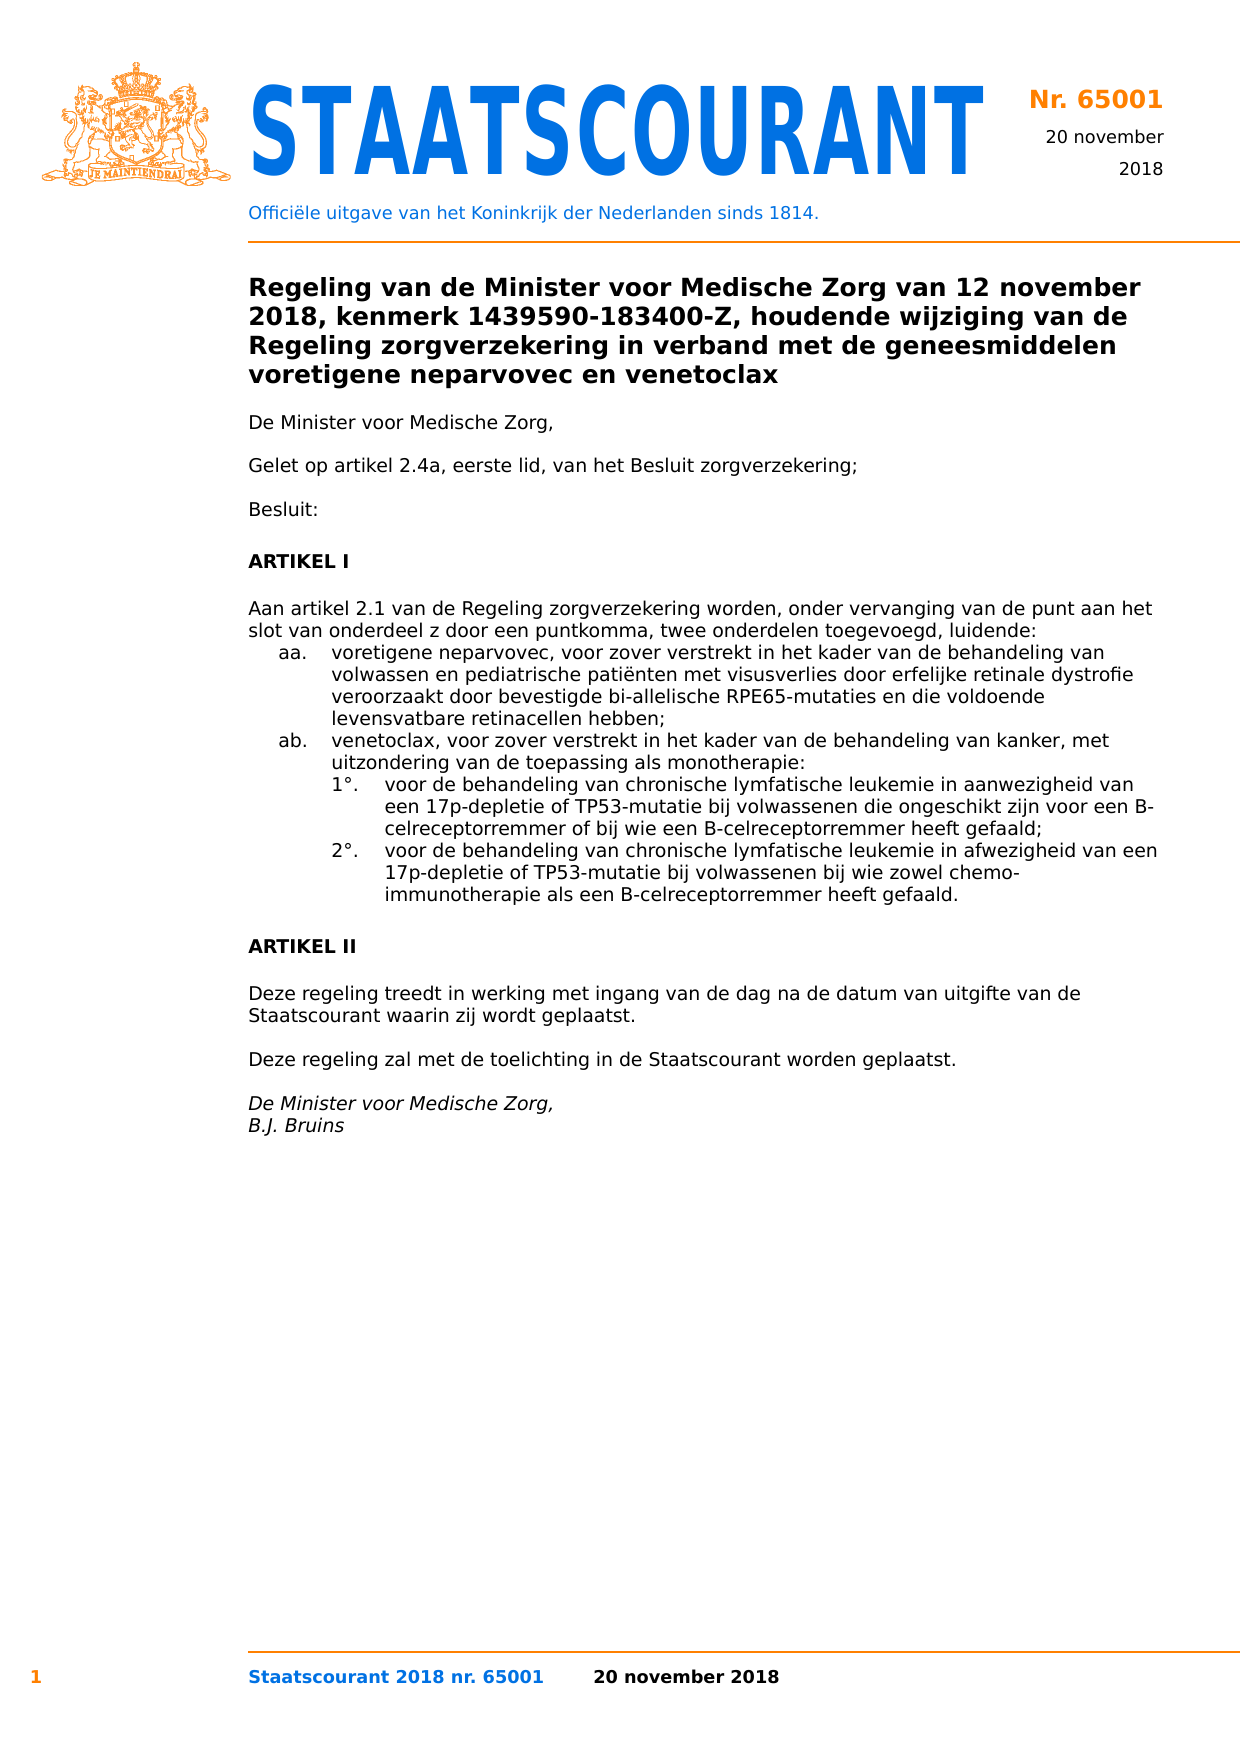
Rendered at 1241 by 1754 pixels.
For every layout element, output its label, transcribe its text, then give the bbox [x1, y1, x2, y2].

subtitle ARTIKEL I [248, 551, 1163, 573]
table_cell 20 november [998, 121, 1240, 153]
subtitle ARTIKEL II [248, 936, 1163, 958]
table_header [25, 62, 248, 241]
table_cell 2018 [998, 153, 1240, 203]
text 2°. voor de behandeling van chronische lymfatische leukemie in afwezigheid van een 17p-depletie of TP53-mutatie bij volwassenen bij wie zowel chemo-immunotherapie als een B-celreceptorremmer heeft gefaald. [331, 840, 1163, 906]
picture [41, 62, 231, 186]
text 1°. voor de behandeling van chronische lymfatische leukemie in aanwezigheid van een 17p-depletie of TP53-mutatie bij volwassenen die ongeschikt zijn voor een B-celreceptorremmer of bij wie een B-celreceptorremmer heeft gefaald; [331, 774, 1163, 840]
text Gelet op artikel 2.4a, eerste lid, van het Besluit zorgverzekering; [248, 455, 1163, 477]
text De Minister voor Medische Zorg, [248, 412, 1163, 433]
text Besluit: [248, 499, 1163, 521]
text ab. venetoclax, voor zover verstrekt in het kader van de behandeling van kanker, met uitzondering van de toepassing als monotherapie: [278, 730, 1163, 774]
subtitle Regeling van de Minister voor Medische Zorg van 12 november 2018, kenmerk 1439590-183400-Z, houdende wijziging van de Regeling zorgverzekering in verband met de geneesmiddelen voretigene neparvovec en venetoclax [248, 273, 1163, 390]
text Aan artikel 2.1 van de Regeling zorgverzekering worden, onder vervanging van de punt aan het slot van onderdeel z door een puntkomma, twee onderdelen toegevoegd, luidende: [248, 598, 1163, 642]
text Deze regeling zal met de toelichting in de Staatscourant worden geplaatst. [248, 1049, 1163, 1071]
text De Minister voor Medische Zorg, B.J. Bruins [248, 1093, 1163, 1137]
table_header STAATSCOURANT [248, 62, 998, 203]
table_header Nr. 65001 [998, 62, 1240, 121]
text aa. voretigene neparvovec, voor zover verstrekt in het kader van de behandeling van volwassen en pediatrische patiënten met visusverlies door erfelijke retinale dystrofie veroorzaakt door bevestigde bi-allelische RPE65-mutaties en die voldoende levensvatbare retinacellen hebben; [278, 642, 1163, 730]
table_cell Officiële uitgave van het Koninkrijk der Nederlanden sinds 1814. [248, 203, 1240, 241]
text Deze regeling treedt in werking met ingang van de dag na de datum van uitgifte van de Staatscourant waarin zij wordt geplaatst. [248, 983, 1163, 1027]
